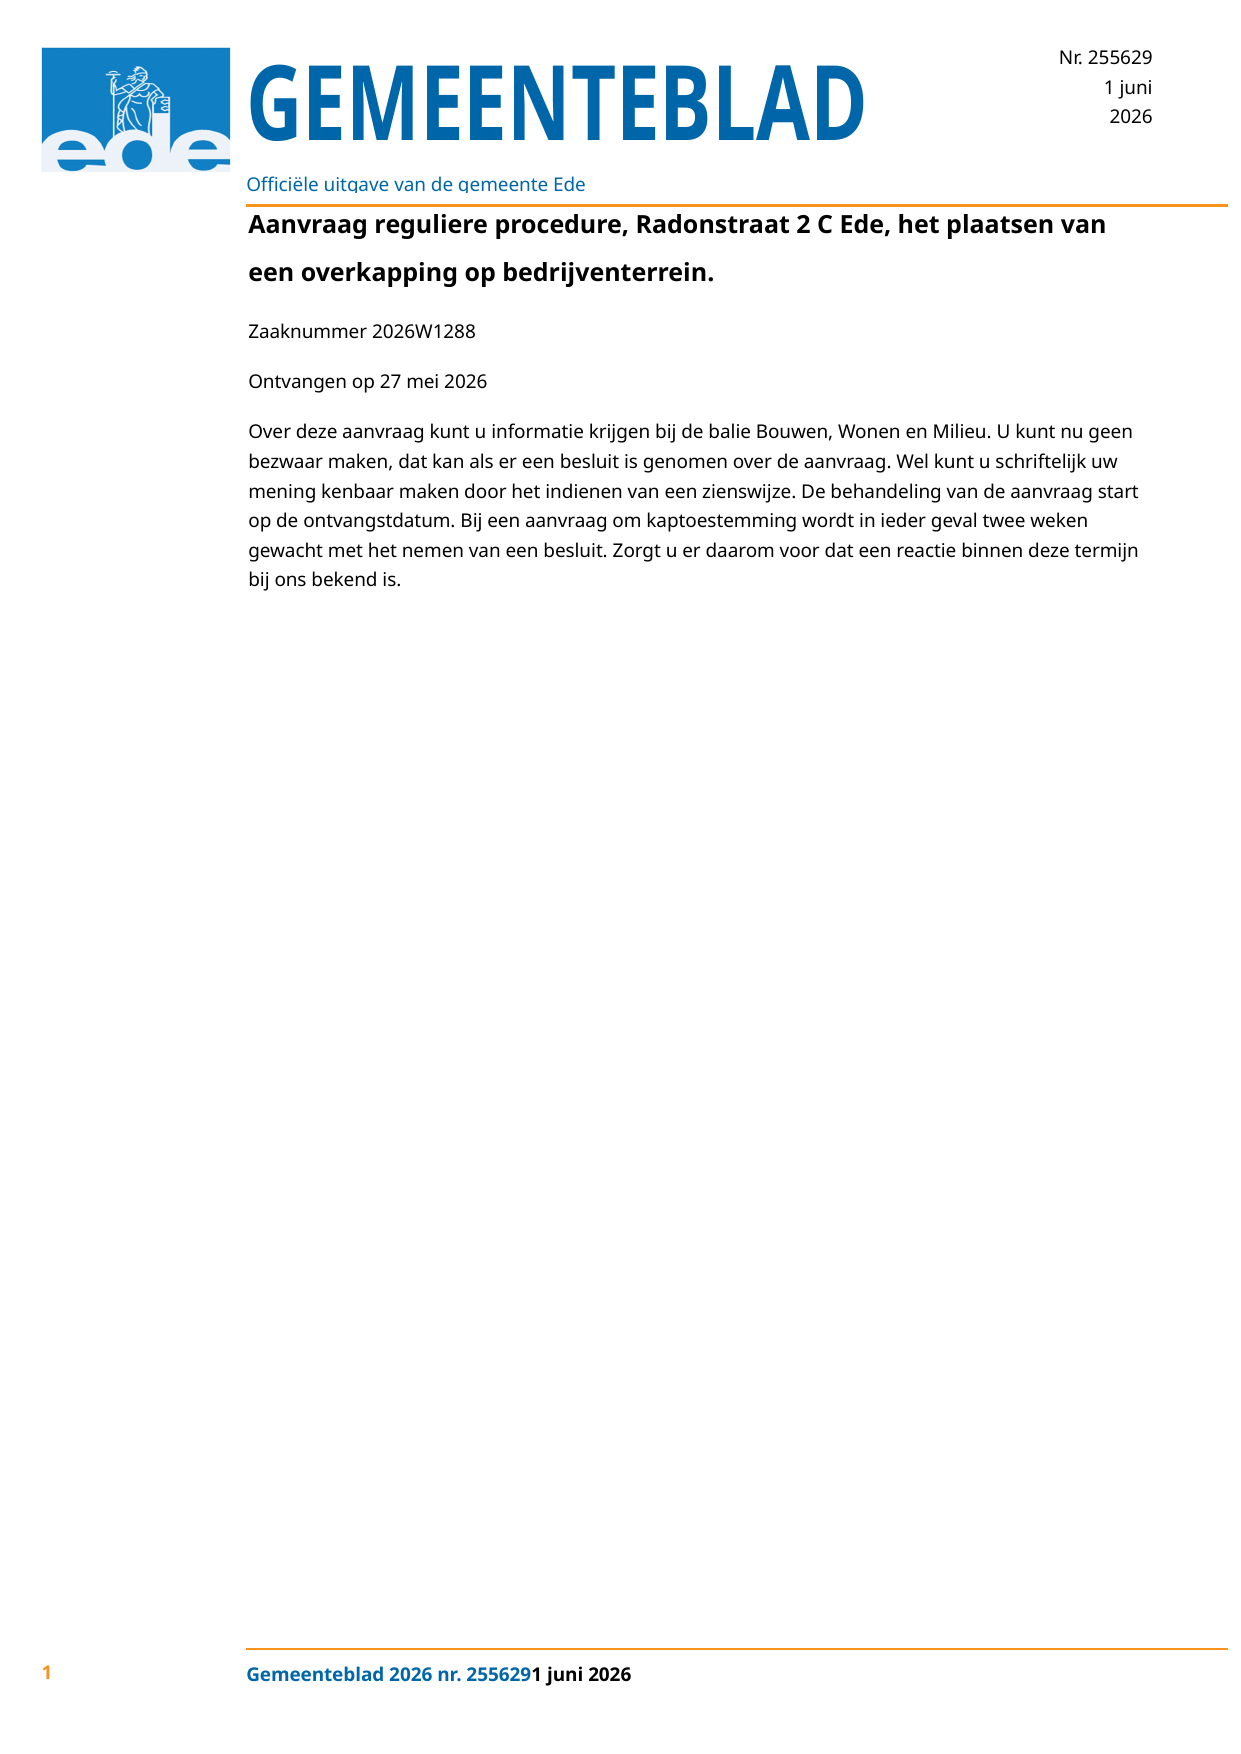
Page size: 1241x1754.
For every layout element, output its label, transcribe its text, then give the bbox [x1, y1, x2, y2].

picture [41, 47, 231, 172]
text Ontvangen op 27 mei 2026 [248, 368, 1152, 394]
text Over deze aanvraag kunt u informatie krijgen bij de balie Bouwen, Wonen en Milieu. U kunt nu geen bezwaar maken, dat kan als er een besluit is genomen over de aanvraag. Wel kunt u schriftelijk uw mening kenbaar maken door het indienen van een zienswijze. De behandeling van de aanvraag start op de ontvangstdatum. Bij een aanvraag om kaptoestemming wordt in ieder geval twee weken gewacht met het nemen van een besluit. Zorgt u er daarom voor dat een reactie binnen deze termijn bij ons bekend is. [248, 419, 1152, 592]
text Zaaknummer 2026W1288 [248, 318, 1152, 344]
text Aanvraag reguliere procedure, Radonstraat 2 C Ede, het plaatsen van een overkapping op bedrijventerrein. [248, 207, 1152, 288]
